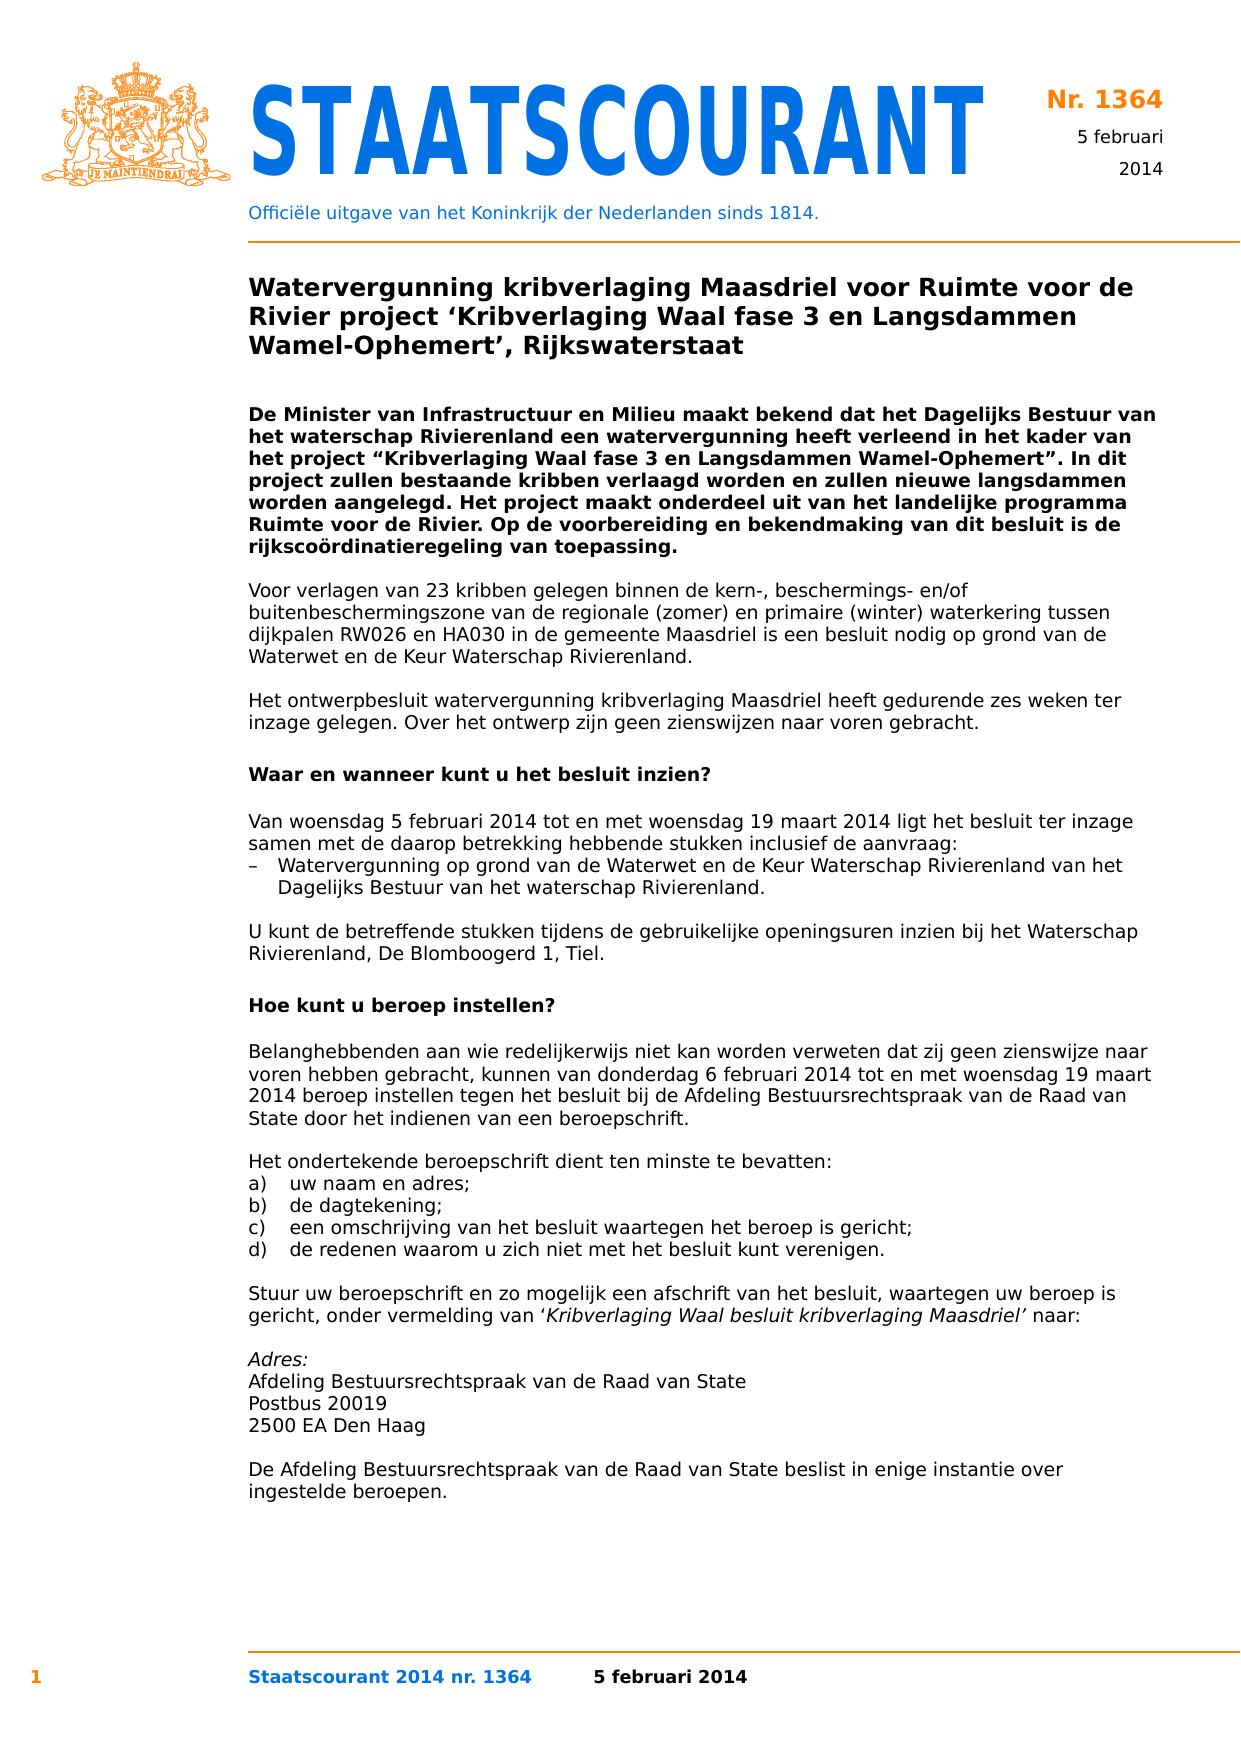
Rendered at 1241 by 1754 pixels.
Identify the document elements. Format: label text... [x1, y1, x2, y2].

text U kunt de betreffende stukken tijdens de gebruikelijke openingsuren inzien bij het Waterschap Rivierenland, De Blomboogerd 1, Tiel. [248, 921, 1163, 964]
table_header STAATSCOURANT [248, 62, 998, 203]
subtitle Watervergunning kribverlaging Maasdriel voor Ruimte voor de Rivier project ‘Kribverlaging Waal fase 3 en Langsdammen Wamel-Ophemert’, Rijkswaterstaat [248, 273, 1163, 361]
text Het ondertekende beroepschrift dient ten minste te bevatten: [248, 1151, 1163, 1173]
text Afdeling Bestuursrechtspraak van de Raad van State [248, 1371, 1163, 1393]
text c) een omschrijving van het besluit waartegen het beroep is gericht; [248, 1217, 1163, 1239]
table_cell 2014 [998, 153, 1240, 203]
table_header [25, 62, 248, 241]
subtitle Waar en wanneer kunt u het besluit inzien? [248, 764, 1163, 786]
text d) de redenen waarom u zich niet met het besluit kunt verenigen. [248, 1239, 1163, 1261]
text b) de dagtekening; [248, 1195, 1163, 1217]
text – Watervergunning op grond van de Waterwet en de Keur Waterschap Rivierenland van het Dagelijks Bestuur van het waterschap Rivierenland. [248, 855, 1163, 899]
text De Afdeling Bestuursrechtspraak van de Raad van State beslist in enige instantie over ingestelde beroepen. [248, 1459, 1163, 1503]
table_header Nr. 1364 [998, 62, 1240, 121]
text Belanghebbenden aan wie redelijkerwijs niet kan worden verweten dat zij geen zienswijze naar voren hebben gebracht, kunnen van donderdag 6 februari 2014 tot en met woensdag 19 maart 2014 beroep instellen tegen het besluit bij de Afdeling Bestuursrechtspraak van de Raad van State door het indienen van een beroepschrift. [248, 1041, 1163, 1129]
text Van woensdag 5 februari 2014 tot en met woensdag 19 maart 2014 ligt het besluit ter inzage samen met de daarop betrekking hebbende stukken inclusief de aanvraag: [248, 811, 1163, 855]
text Adres: [248, 1349, 1163, 1371]
text a) uw naam en adres; [248, 1173, 1163, 1195]
text Stuur uw beroepschrift en zo mogelijk een afschrift van het besluit, waartegen uw beroep is gericht, onder vermelding van ‘Kribverlaging Waal besluit kribverlaging Maasdriel’ naar: [248, 1283, 1163, 1327]
text De Minister van Infrastructuur en Milieu maakt bekend dat het Dagelijks Bestuur van het waterschap Rivierenland een watervergunning heeft verleend in het kader van het project “Kribverlaging Waal fase 3 en Langsdammen Wamel-Ophemert”. In dit project zullen bestaande kribben verlaagd worden en zullen nieuwe langsdammen worden aangelegd. Het project maakt onderdeel uit van het landelijke programma Ruimte voor de Rivier. Op de voorbereiding en bekendmaking van dit besluit is de rijkscoördinatieregeling van toepassing. [248, 404, 1163, 558]
text 2500 EA Den Haag [248, 1415, 1163, 1437]
subtitle Hoe kunt u beroep instellen? [248, 994, 1163, 1016]
text Postbus 20019 [248, 1393, 1163, 1415]
table_cell 5 februari [998, 121, 1240, 153]
text Het ontwerpbesluit watervergunning kribverlaging Maasdriel heeft gedurende zes weken ter inzage gelegen. Over het ontwerp zijn geen zienswijzen naar voren gebracht. [248, 690, 1163, 734]
text Voor verlagen van 23 kribben gelegen binnen de kern-, beschermings- en/of buitenbeschermingszone van de regionale (zomer) en primaire (winter) waterkering tussen dijkpalen RW026 en HA030 in de gemeente Maasdriel is een besluit nodig op grond van de Waterwet en de Keur Waterschap Rivierenland. [248, 580, 1163, 668]
table_cell Officiële uitgave van het Koninkrijk der Nederlanden sinds 1814. [248, 203, 1240, 241]
picture [41, 62, 231, 186]
